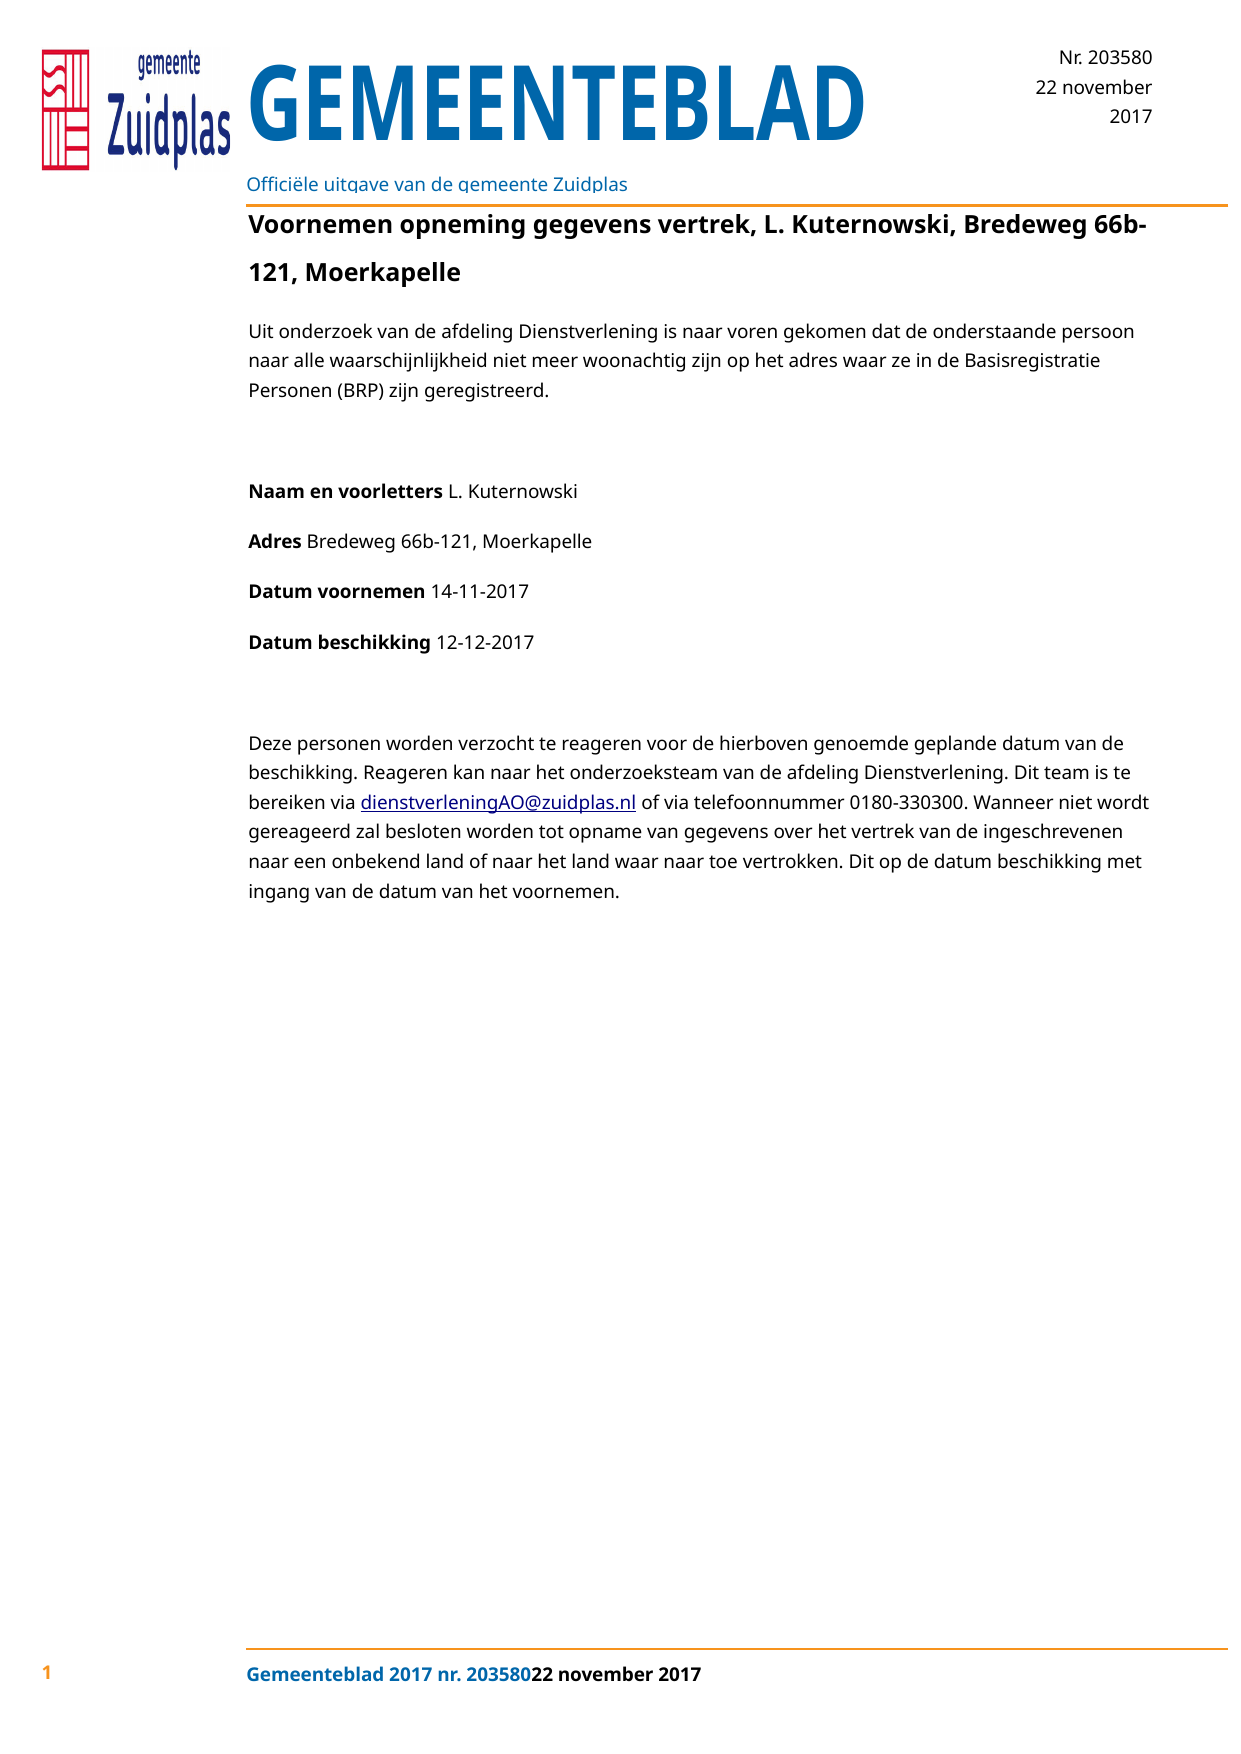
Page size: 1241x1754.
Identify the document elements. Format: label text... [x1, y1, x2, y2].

text Uit onderzoek van de afdeling Dienstverlening is naar voren gekomen dat de onderstaande persoon naar alle waarschijnlijkheid niet meer woonachtig zijn op het adres waar ze in de Basisregistratie Personen (BRP) zijn geregistreerd. [248, 318, 1152, 403]
text Datum beschikking 12-12-2017 [248, 629, 1152, 655]
text Deze personen worden verzocht te reageren voor de hierboven genoemde geplande datum van de beschikking. Reageren kan naar het onderzoeksteam van de afdeling Dienstverlening. Dit team is te bereiken via dienstverleningAO@zuidplas.nl of via telefoonnummer 0180-330300. Wanneer niet wordt gereageerd zal besloten worden tot opname van gegevens over het vertrek van de ingeschrevenen naar een onbekend land of naar het land waar naar toe vertrokken. Dit op de datum beschikking met ingang van de datum van het voornemen. [248, 730, 1152, 904]
text Datum voornemen 14-11-2017 [248, 579, 1152, 604]
text Voornemen opneming gegevens vertrek, L. Kuternowski, Bredeweg 66b-121, Moerkapelle [248, 207, 1152, 288]
text Adres Bredeweg 66b-121, Moerkapelle [248, 528, 1152, 554]
text Naam en voorletters L. Kuternowski [248, 478, 1152, 504]
picture [41, 47, 231, 172]
